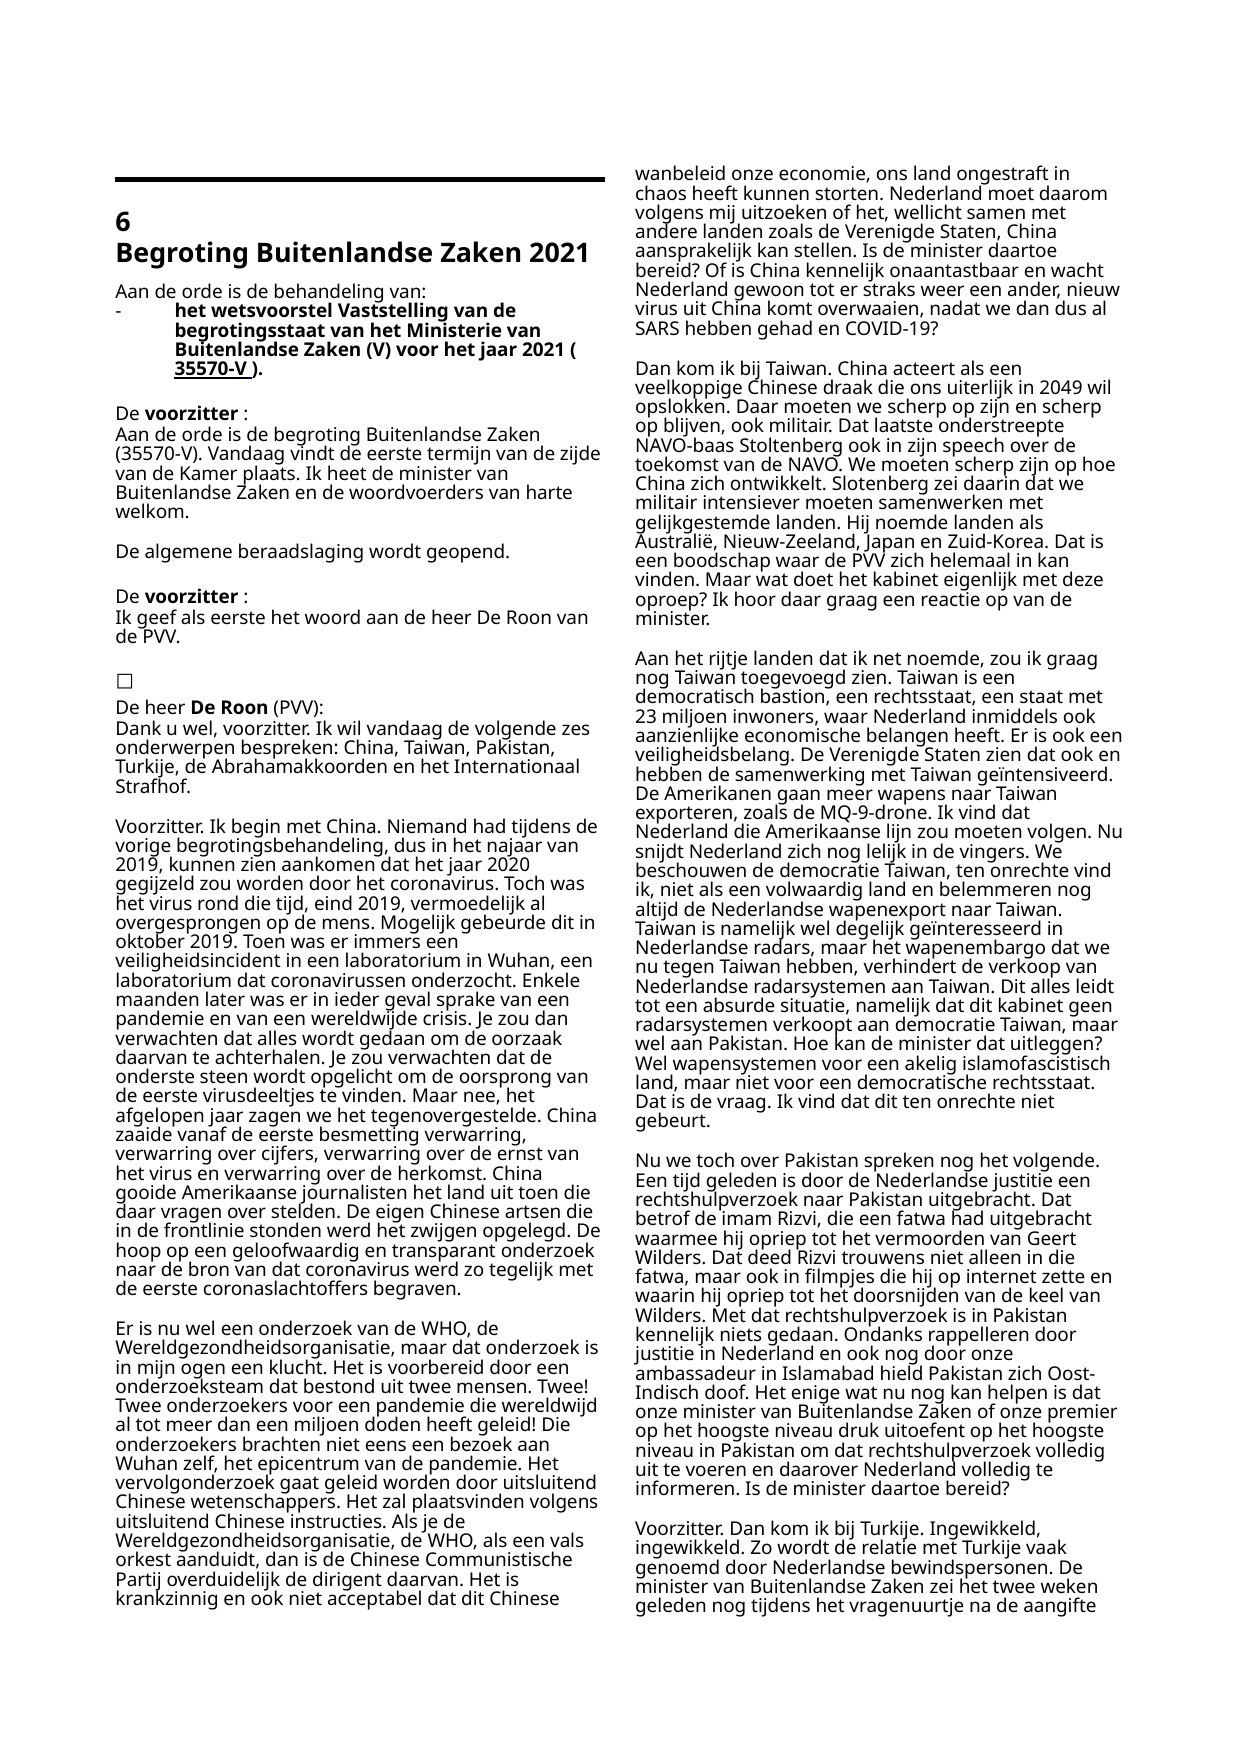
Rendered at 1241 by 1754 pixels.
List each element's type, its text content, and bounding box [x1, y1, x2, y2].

text Aan de orde is de behandeling van: [115, 283, 605, 302]
text De voorzitter : [115, 400, 605, 426]
text Ik geef als eerste het woord aan de heer De Roon van de PVV. [115, 609, 605, 647]
text De algemene beraadslaging wordt geopend. [115, 543, 605, 562]
text Begroting Buitenlandse Zaken 2021 [115, 239, 605, 283]
text Nu we toch over Pakistan spreken nog het volgende. Een tijd geleden is door de Nederlandse justitie een rechtshulpverzoek naar Pakistan uitgebracht. Dat betrof de imam Rizvi, die een fatwa had uitgebracht waarmee hij opriep tot het vermoorden van Geert Wilders. Dat deed Rizvi trouwens niet alleen in die fatwa, maar ook in filmpjes die hij op internet zette en waarin hij opriep tot het doorsnijden van de keel van Wilders. Met dat rechtshulpverzoek is in Pakistan kennelijk niets gedaan. Ondanks rappelleren door justitie in Nederland en ook nog door onze ambassadeur in Islamabad hield Pakistan zich Oost-Indisch doof. Het enige wat nu nog kan helpen is dat onze minister van Buitenlandse Zaken of onze premier op het hoogste niveau druk uitoefent op het hoogste niveau in Pakistan om dat rechtshulpverzoek volledig uit te voeren en daarover Nederland volledig te informeren. Is de minister daartoe bereid? [635, 1152, 1125, 1499]
text Voorzitter. Ik begin met China. Niemand had tijdens de vorige begrotingsbehandeling, dus in het najaar van 2019, kunnen zien aankomen dat het jaar 2020 gegijzeld zou worden door het coronavirus. Toch was het virus rond die tijd, eind 2019, vermoedelijk al overgesprongen op de mens. Mogelijk gebeurde dit in oktober 2019. Toen was er immers een veiligheidsincident in een laboratorium in Wuhan, een laboratorium dat coronavirussen onderzocht. Enkele maanden later was er in ieder geval sprake van een pandemie en van een wereldwijde crisis. Je zou dan verwachten dat alles wordt gedaan om de oorzaak daarvan te achterhalen. Je zou verwachten dat de onderste steen wordt opgelicht om de oorsprong van de eerste virusdeeltjes te vinden. Maar nee, het afgelopen jaar zagen we het tegenovergestelde. China zaaide vanaf de eerste besmetting verwarring, verwarring over cijfers, verwarring over de ernst van het virus en verwarring over de herkomst. China gooide Amerikaanse journalisten het land uit toen die daar vragen over stelden. De eigen Chinese artsen die in de frontlinie stonden werd het zwijgen opgelegd. De hoop op een geloofwaardig en transparant onderzoek naar de bron van dat coronavirus werd zo tegelijk met de eerste coronaslachtoffers begraven. [115, 818, 605, 1299]
text De heer De Roon (PVV): [115, 694, 605, 720]
text Er is nu wel een onderzoek van de WHO, de Wereldgezondheidsorganisatie, maar dat onderzoek is in mijn ogen een klucht. Het is voorbereid door een onderzoeksteam dat bestond uit twee mensen. Twee! Twee onderzoekers voor een pandemie die wereldwijd al tot meer dan een miljoen doden heeft geleid! Die onderzoekers brachten niet eens een bezoek aan Wuhan zelf, het epicentrum van de pandemie. Het vervolgonderzoek gaat geleid worden door uitsluitend Chinese wetenschappers. Het zal plaatsvinden volgens uitsluitend Chinese instructies. Als je de Wereldgezondheidsorganisatie, de WHO, als een vals orkest aanduidt, dan is de Chinese Communistische Partij overduidelijk de dirigent daarvan. Het is krankzinnig en ook niet acceptabel dat dit Chinese [115, 1320, 605, 1609]
text De voorzitter : [115, 583, 605, 609]
text 6 [115, 203, 605, 239]
text Dank u wel, voorzitter. Ik wil vandaag de volgende zes onderwerpen bespreken: China, Taiwan, Pakistan, Turkije, de Abrahamakkoorden en het Internationaal Strafhof. [115, 720, 605, 797]
list het wetsvoorstel Vaststelling van de begrotingsstaat van het Ministerie van Buitenlandse Zaken (V) voor het jaar 2021 ( 35570-V ). [115, 302, 605, 379]
text Voorzitter. Dan kom ik bij Turkije. Ingewikkeld, ingewikkeld. Zo wordt de relatie met Turkije vaak genoemd door Nederlandse bewindspersonen. De minister van Buitenlandse Zaken zei het twee weken geleden nog tijdens het vragenuurtje na de aangifte [635, 1520, 1125, 1616]
text Aan de orde is de begroting Buitenlandse Zaken (35570-V). Vandaag vindt de eerste termijn van de zijde van de Kamer plaats. Ik heet de minister van Buitenlandse Zaken en de woordvoerders van harte welkom. [115, 426, 605, 522]
text Aan het rijtje landen dat ik net noemde, zou ik graag nog Taiwan toegevoegd zien. Taiwan is een democratisch bastion, een rechtsstaat, een staat met 23 miljoen inwoners, waar Nederland inmiddels ook aanzienlijke economische belangen heeft. Er is ook een veiligheidsbelang. De Verenigde Staten zien dat ook en hebben de samenwerking met Taiwan geïntensiveerd. De Amerikanen gaan meer wapens naar Taiwan exporteren, zoals de MQ-9-drone. Ik vind dat Nederland die Amerikaanse lijn zou moeten volgen. Nu snijdt Nederland zich nog lelijk in de vingers. We beschouwen de democratie Taiwan, ten onrechte vind ik, niet als een volwaardig land en belemmeren nog altijd de Nederlandse wapenexport naar Taiwan. Taiwan is namelijk wel degelijk geïnteresseerd in Nederlandse radars, maar het wapenembargo dat we nu tegen Taiwan hebben, verhindert de verkoop van Nederlandse radarsystemen aan Taiwan. Dit alles leidt tot een absurde situatie, namelijk dat dit kabinet geen radarsystemen verkoopt aan democratie Taiwan, maar wel aan Pakistan. Hoe kan de minister dat uitleggen? Wel wapensystemen voor een akelig islamofascistisch land, maar niet voor een democratische rechtsstaat. Dat is de vraag. Ik vind dat dit ten onrechte niet gebeurt. [635, 650, 1125, 1132]
text Dan kom ik bij Taiwan. China acteert als een veelkoppige Chinese draak die ons uiterlijk in 2049 wil opslokken. Daar moeten we scherp op zijn en scherp op blijven, ook militair. Dat laatste onderstreepte NAVO-baas Stoltenberg ook in zijn speech over de toekomst van de NAVO. We moeten scherp zijn op hoe China zich ontwikkelt. Slotenberg zei daarin dat we militair intensiever moeten samenwerken met gelijkgestemde landen. Hij noemde landen als Australië, Nieuw-Zeeland, Japan en Zuid-Korea. Dat is een boodschap waar de PVV zich helemaal in kan vinden. Maar wat doet het kabinet eigenlijk met deze oproep? Ik hoor daar graag een reactie op van de minister. [635, 359, 1125, 629]
text ⬜ [115, 668, 605, 694]
text wanbeleid onze economie, ons land ongestraft in chaos heeft kunnen storten. Nederland moet daarom volgens mij uitzoeken of het, wellicht samen met andere landen zoals de Verenigde Staten, China aansprakelijk kan stellen. Is de minister daartoe bereid? Of is China kennelijk onaantastbaar en wacht Nederland gewoon tot er straks weer een ander, nieuw virus uit China komt overwaaien, nadat we dan dus al SARS hebben gehad en COVID-19? [635, 165, 1125, 339]
